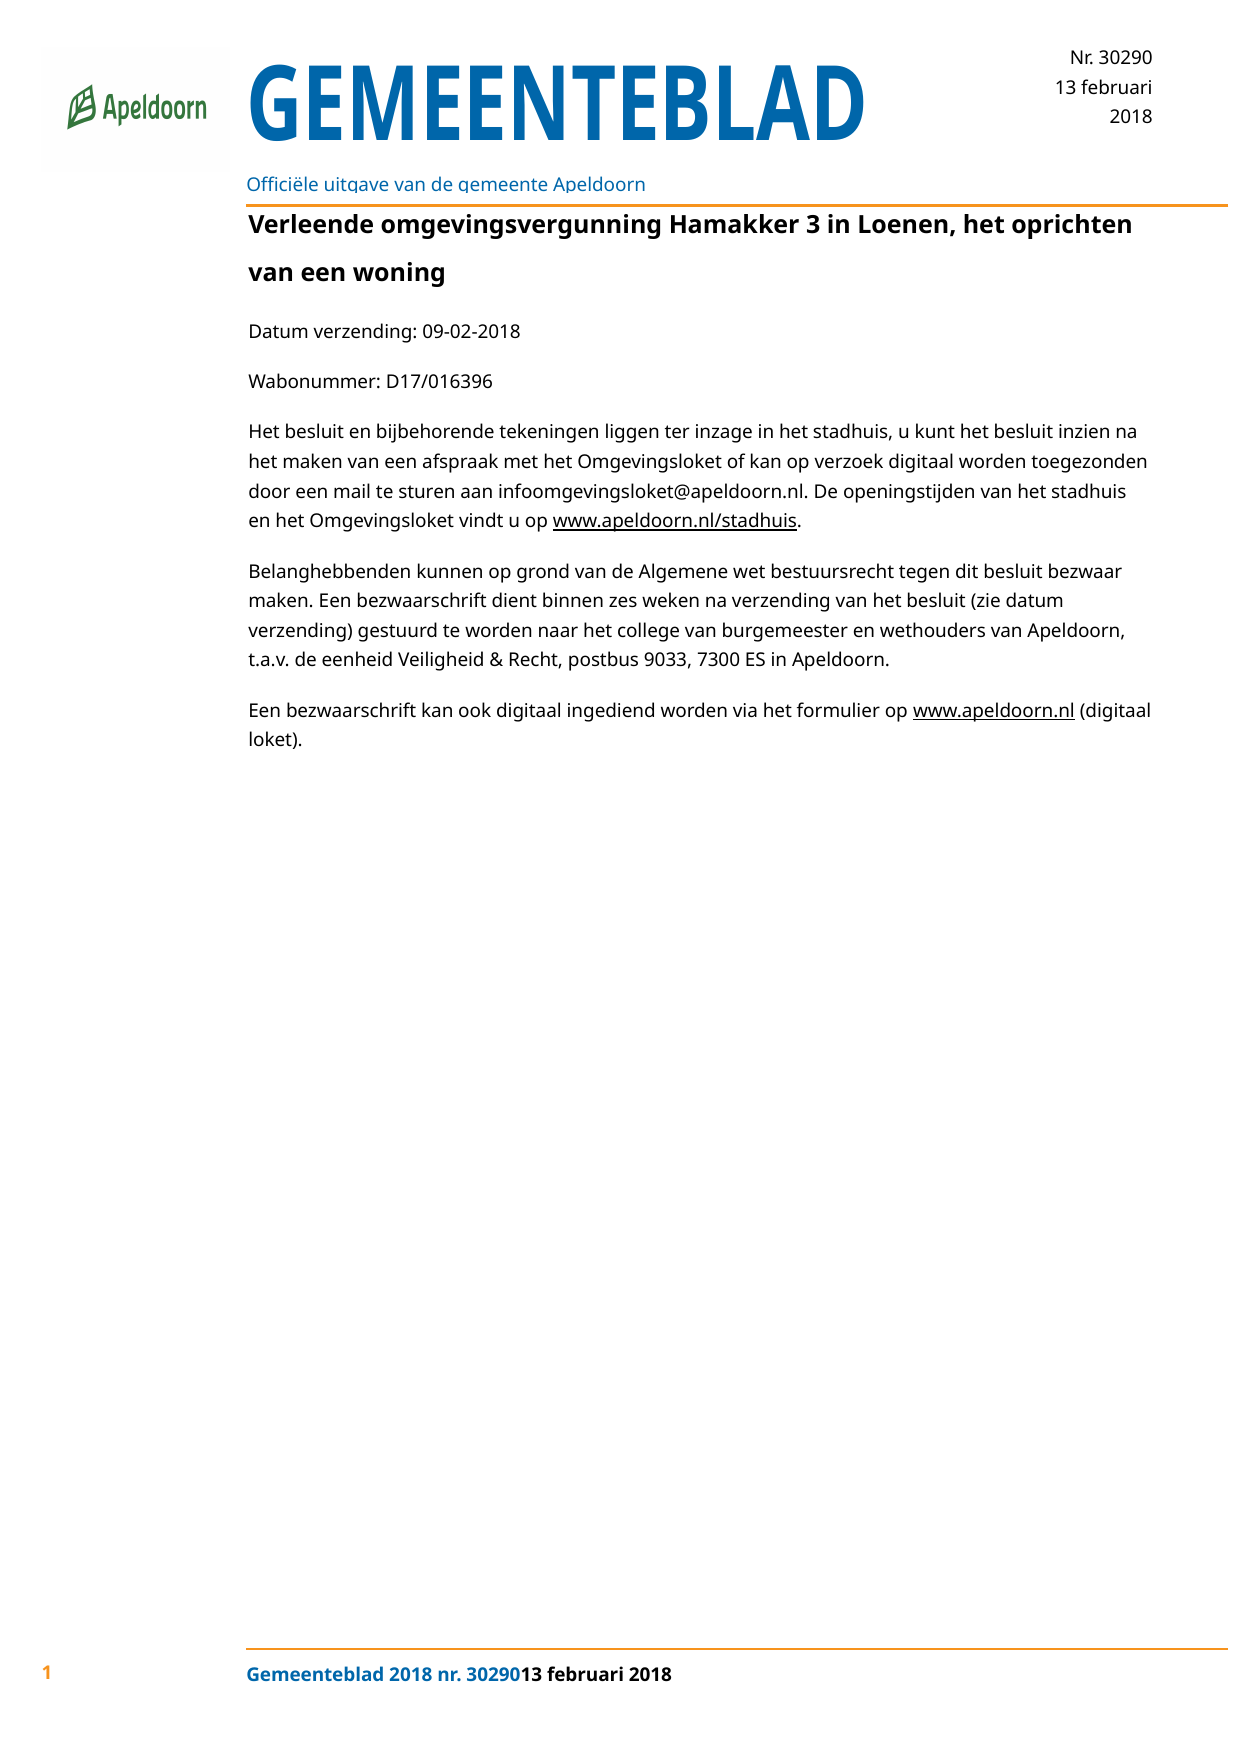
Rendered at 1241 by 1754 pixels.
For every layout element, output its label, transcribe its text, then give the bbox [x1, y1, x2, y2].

text Wabonummer: D17/016396 [248, 368, 1152, 394]
text Het besluit en bijbehorende tekeningen liggen ter inzage in het stadhuis, u kunt het besluit inzien na het maken van een afspraak met het Omgevingsloket of kan op verzoek digitaal worden toegezonden door een mail te sturen aan infoomgevingsloket@apeldoorn.nl. De openingstijden van het stadhuis en het Omgevingsloket vindt u op www.apeldoorn.nl/stadhuis. [248, 419, 1152, 533]
text Verleende omgevingsvergunning Hamakker 3 in Loenen, het oprichten van een woning [248, 207, 1152, 288]
text Belanghebbenden kunnen op grond van de Algemene wet bestuursrecht tegen dit besluit bezwaar maken. Een bezwaarschrift dient binnen zes weken na verzending van het besluit (zie datum verzending) gestuurd te worden naar het college van burgemeester en wethouders van Apeldoorn, t.a.v. de eenheid Veiligheid & Recht, postbus 9033, 7300 ES in Apeldoorn. [248, 558, 1152, 672]
text Een bezwaarschrift kan ook digitaal ingediend worden via het formulier op www.apeldoorn.nl (digitaal loket). [248, 697, 1152, 752]
picture [41, 47, 231, 172]
text Datum verzending: 09-02-2018 [248, 318, 1152, 344]
